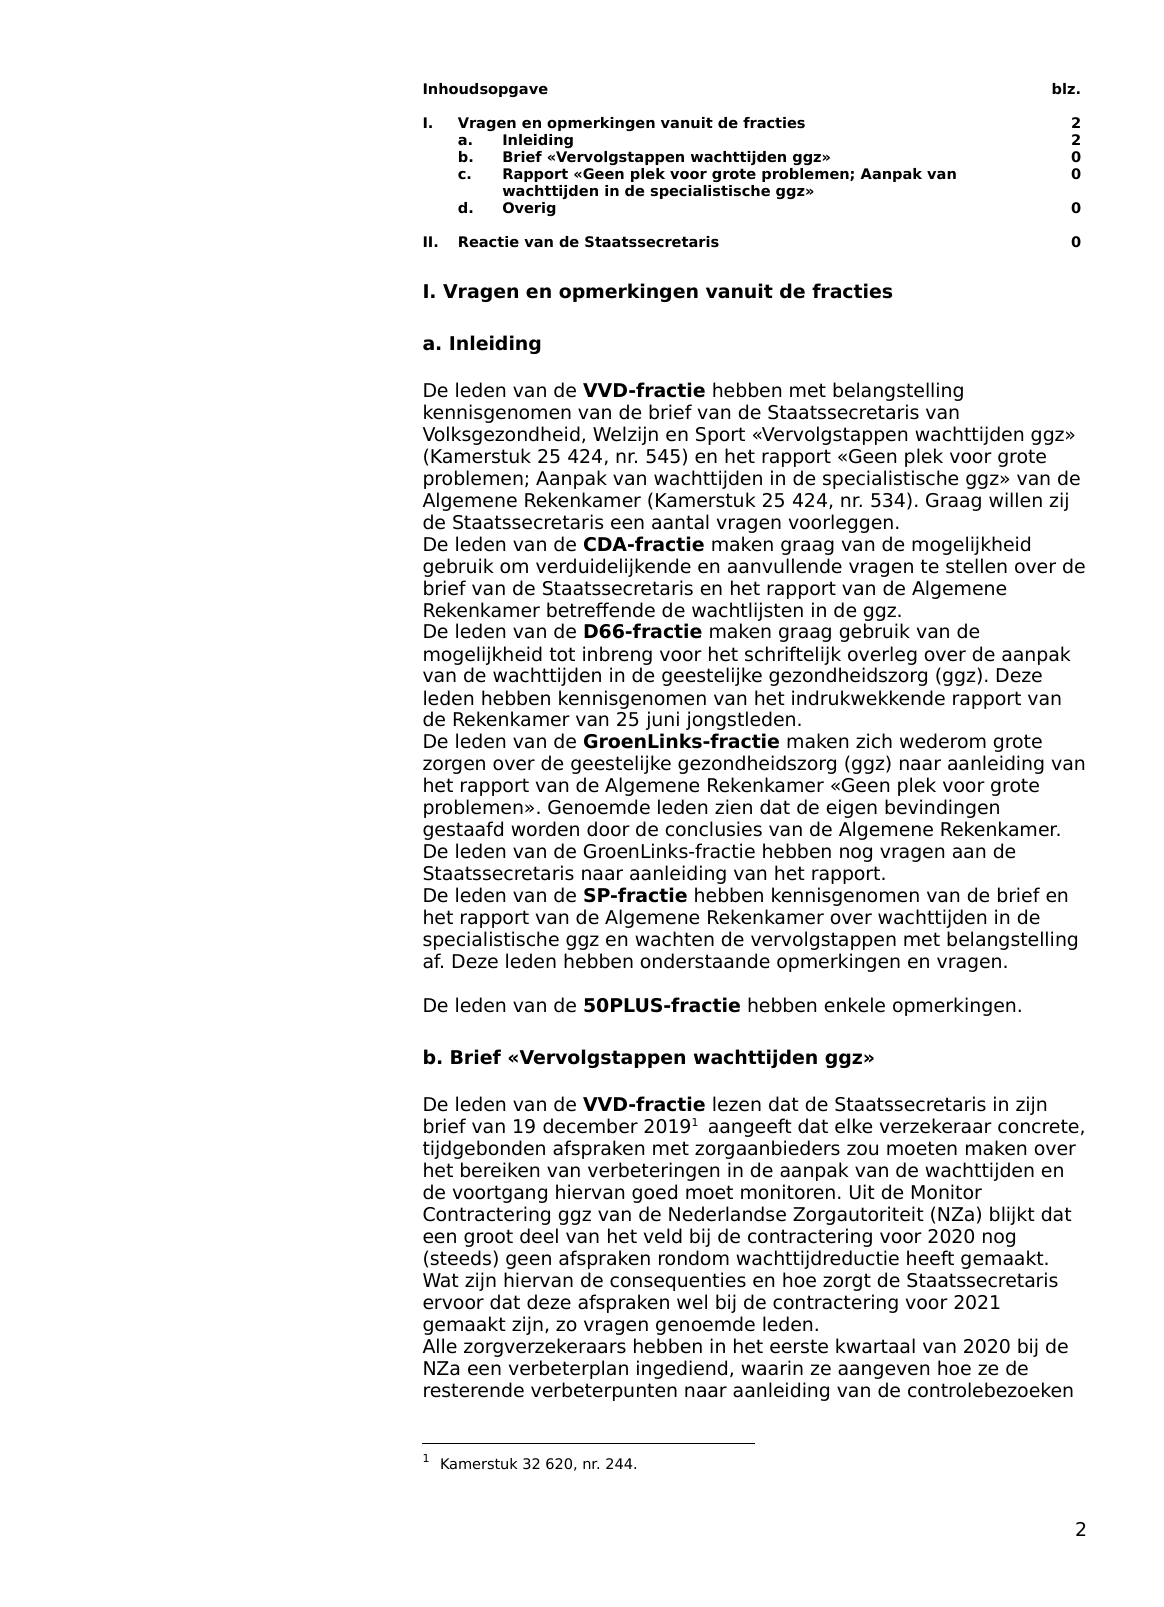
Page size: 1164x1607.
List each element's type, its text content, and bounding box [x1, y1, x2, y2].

table_cell Inleiding [496, 132, 1028, 149]
table_cell Reactie van de Staatssecretaris [452, 234, 1028, 251]
table_cell 0 [1028, 234, 1087, 251]
table_cell [1028, 217, 1087, 234]
text De leden van de 50PLUS-fractie hebben enkele opmerkingen. [422, 995, 1087, 1017]
table_cell [496, 98, 1028, 115]
table_cell [422, 166, 452, 200]
text Alle zorgverzekeraars hebben in het eerste kwartaal van 2020 bij de NZa een verbeterplan ingediend, waarin ze aangeven hoe ze de resterende verbeterpunten naar aanleiding van de controlebezoeken [422, 1336, 1087, 1402]
table_cell [422, 149, 452, 166]
table_cell [422, 200, 452, 217]
table_cell 0 [1028, 200, 1087, 217]
table_cell 0 [1028, 149, 1087, 166]
text De leden van de SP-fractie hebben kennisgenomen van de brief en het rapport van de Algemene Rekenkamer over wachttijden in de specialistische ggz en wachten de vervolgstappen met belangstelling af. Deze leden hebben onderstaande opmerkingen en vragen. [422, 885, 1087, 973]
table_cell I. [422, 115, 452, 132]
table_cell [422, 132, 452, 149]
table_cell b. [452, 149, 496, 166]
table_cell [422, 217, 452, 234]
table_cell [1028, 98, 1087, 115]
table_cell d. [452, 200, 496, 217]
subtitle I. Vragen en opmerkingen vanuit de fracties [422, 281, 1087, 303]
table_cell [452, 98, 496, 115]
table_cell 2 [1028, 132, 1087, 149]
text De leden van de CDA-fractie maken graag van de mogelijkheid gebruik om verduidelijkende en aanvullende vragen te stellen over de brief van de Staatssecretaris en het rapport van de Algemene Rekenkamer betreffende de wachtlijsten in de ggz. [422, 533, 1087, 621]
table_cell Overig [496, 200, 1028, 217]
subtitle b. Brief «Vervolgstappen wachttijden ggz» [422, 1047, 1087, 1069]
table_cell a. [452, 132, 496, 149]
text De leden van de D66-fractie maken graag gebruik van de mogelijkheid tot inbreng voor het schriftelijk overleg over de aanpak van de wachttijden in de geestelijke gezondheidszorg (ggz). Deze leden hebben kennisgenomen van het indrukwekkende rapport van de Rekenkamer van 25 juni jongstleden. [422, 621, 1087, 731]
table_cell [452, 217, 496, 234]
text De leden van de VVD-fractie lezen dat de Staatssecretaris in zijn brief van 19 december 2019 aangeeft dat elke verzekeraar concrete, tijdgebonden afspraken met zorgaanbieders zou moeten maken over het bereiken van verbeteringen in de aanpak van de wachttijden en de voortgang hiervan goed moet monitoren. Uit de Monitor Contractering ggz van de Nederlandse Zorgautoriteit (NZa) blijkt dat een groot deel van het veld bij de contractering voor 2020 nog (steeds) geen afspraken rondom wachttijdreductie heeft gemaakt. Wat zijn hiervan de consequenties en hoe zorgt de Staatssecretaris ervoor dat deze afspraken wel bij de contractering voor 2021 gemaakt zijn, zo vragen genoemde leden. [422, 1094, 1087, 1336]
table_cell II. [422, 234, 452, 251]
table_cell 2 [1028, 115, 1087, 132]
table_cell Vragen en opmerkingen vanuit de fracties [452, 115, 1028, 132]
table_header Inhoudsopgave [422, 81, 1028, 98]
table_cell [496, 217, 1028, 234]
table_cell [422, 98, 452, 115]
subtitle a. Inleiding [422, 333, 1087, 355]
text De leden van de GroenLinks-fractie maken zich wederom grote zorgen over de geestelijke gezondheidszorg (ggz) naar aanleiding van het rapport van de Algemene Rekenkamer «Geen plek voor grote problemen». Genoemde leden zien dat de eigen bevindingen gestaafd worden door de conclusies van de Algemene Rekenkamer. De leden van de GroenLinks-fractie hebben nog vragen aan de Staatssecretaris naar aanleiding van het rapport. [422, 731, 1087, 885]
table_header blz. [1028, 81, 1087, 98]
table_cell Rapport «Geen plek voor grote problemen; Aanpak van wachttijden in de specialistische ggz» [496, 166, 1028, 200]
text Kamerstuk 32 620, nr. 244. [422, 1452, 1087, 1474]
table_cell 0 [1028, 166, 1087, 200]
table_cell c. [452, 166, 496, 200]
text De leden van de VVD-fractie hebben met belangstelling kennisgenomen van de brief van de Staatssecretaris van Volksgezondheid, Welzijn en Sport «Vervolgstappen wachttijden ggz» (Kamerstuk 25 424, nr. 545) en het rapport «Geen plek voor grote problemen; Aanpak van wachttijden in de specialistische ggz» van de Algemene Rekenkamer (Kamerstuk 25 424, nr. 534). Graag willen zij de Staatssecretaris een aantal vragen voorleggen. [422, 380, 1087, 533]
table_cell Brief «Vervolgstappen wachttijden ggz» [496, 149, 1028, 166]
